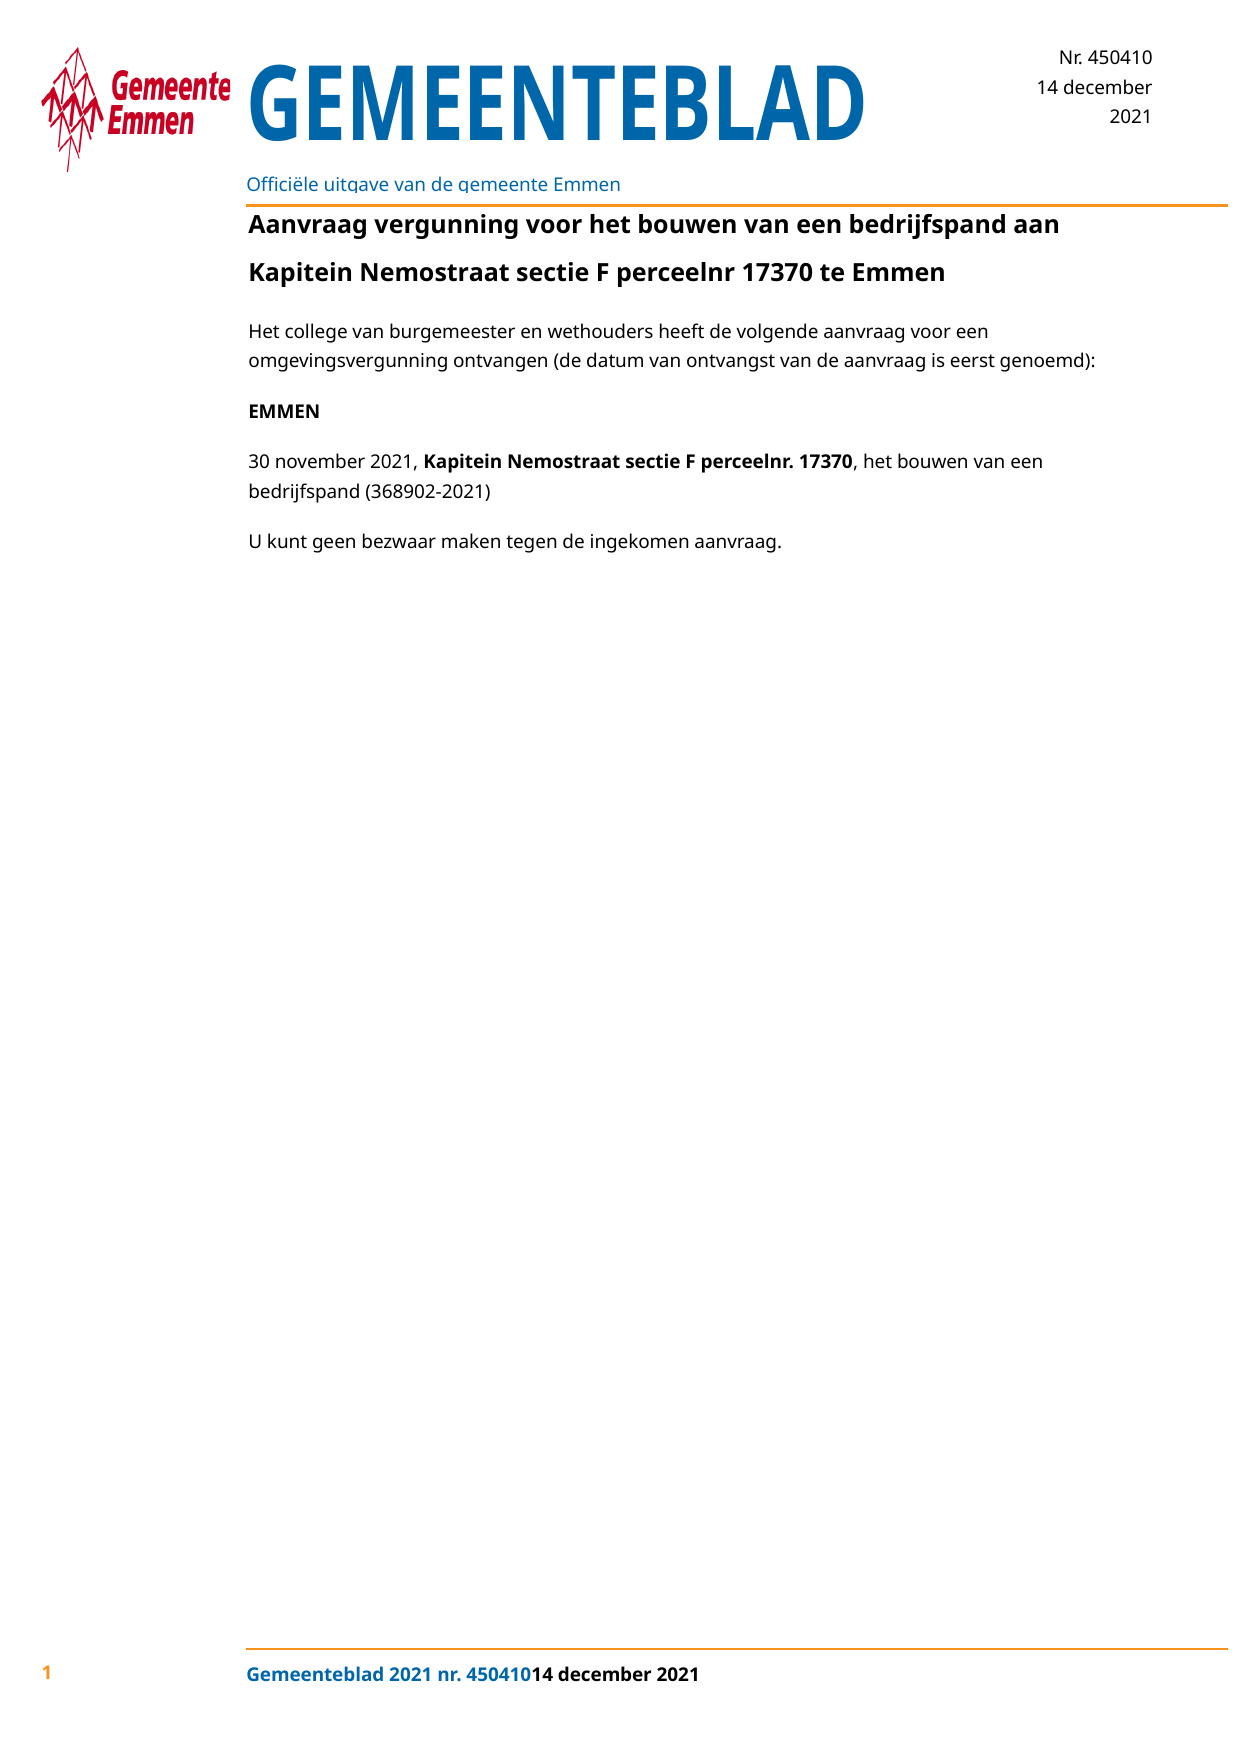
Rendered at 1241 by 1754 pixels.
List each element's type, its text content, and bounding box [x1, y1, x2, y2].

text U kunt geen bezwaar maken tegen de ingekomen aanvraag. [248, 528, 1152, 554]
text 30 november 2021, Kapitein Nemostraat sectie F perceelnr. 17370, het bouwen van een bedrijfspand (368902-2021) [248, 448, 1152, 504]
text Het college van burgemeester en wethouders heeft de volgende aanvraag voor een omgevingsvergunning ontvangen (de datum van ontvangst van de aanvraag is eerst genoemd): [248, 318, 1152, 373]
text EMMEN [248, 398, 1152, 424]
text Aanvraag vergunning voor het bouwen van een bedrijfspand aan Kapitein Nemostraat sectie F perceelnr 17370 te Emmen [248, 207, 1152, 288]
picture [41, 47, 231, 172]
